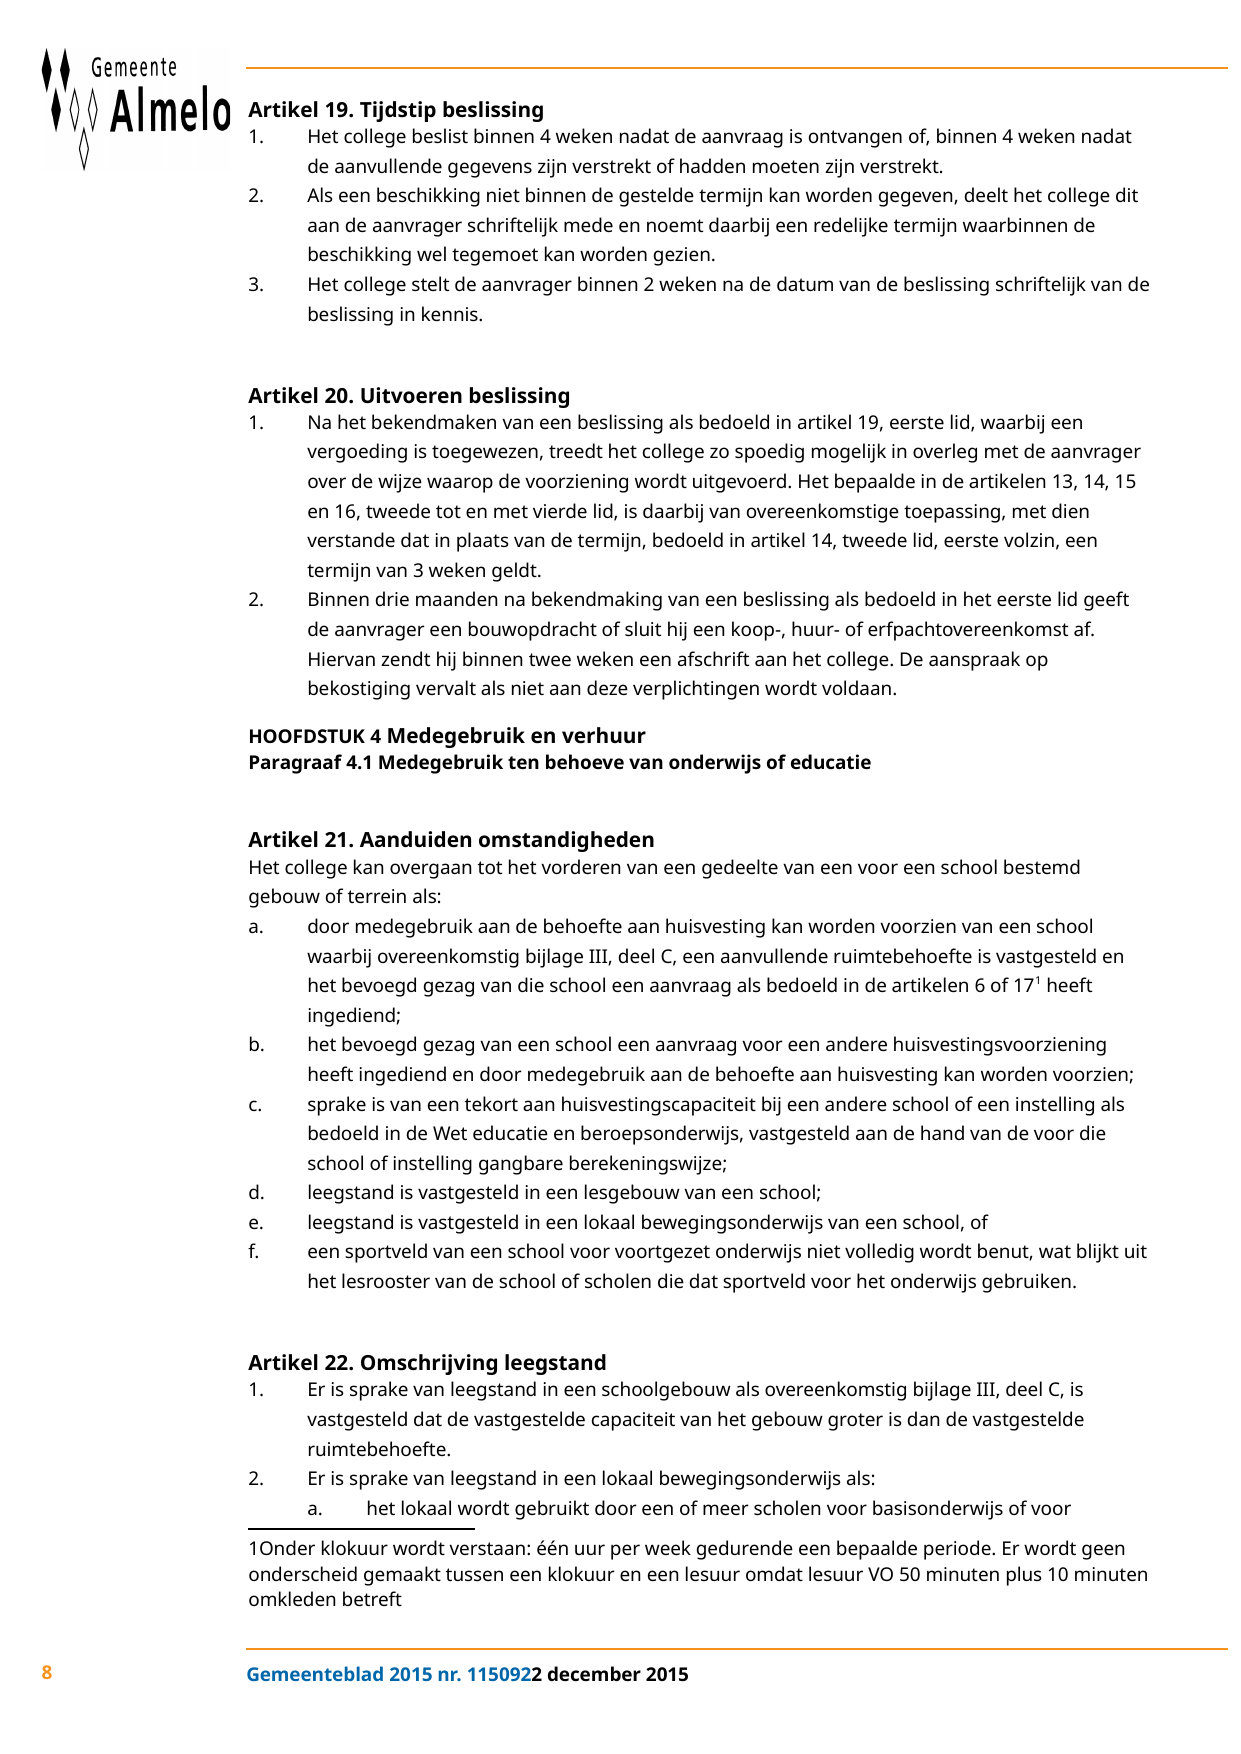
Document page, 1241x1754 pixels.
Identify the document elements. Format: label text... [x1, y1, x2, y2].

text Artikel 19. Tijdstip beslissing [248, 95, 1152, 123]
text HOOFDSTUK 4 Medegebruik en verhuur [248, 721, 1152, 749]
list Het college beslist binnen 4 weken nadat de aanvraag is ontvangen of, binnen 4 weken nadat de aanvullende gegevens zijn verstrekt of hadden moeten zijn verstrekt. [248, 123, 1152, 178]
text Artikel 22. Omschrijving leegstand [248, 1348, 1152, 1377]
text Artikel 21. Aanduiden omstandigheden [248, 826, 1152, 854]
list Onder klokuur wordt verstaan: één uur per week gedurende een bepaalde periode. Er wordt geen onderscheid gemaakt tussen een klokuur en een lesuur omdat lesuur VO 50 minuten plus 10 minuten omkleden betreft [248, 1535, 1152, 1612]
list Er is sprake van leegstand in een lokaal bewegingsonderwijs als: [248, 1465, 1152, 1491]
picture [41, 47, 231, 172]
list een sportveld van een school voor voortgezet onderwijs niet volledig wordt benut, wat blijkt uit het lesrooster van de school of scholen die dat sportveld voor het onderwijs gebruiken. [248, 1239, 1152, 1294]
text Artikel 20. Uitvoeren beslissing [248, 381, 1152, 409]
list het bevoegd gezag van een school een aanvraag voor een andere huisvestingsvoorziening heeft ingediend en door medegebruik aan de behoefte aan huisvesting kan worden voorzien; [248, 1032, 1152, 1087]
list leegstand is vastgesteld in een lesgebouw van een school; [248, 1179, 1152, 1205]
list Binnen drie maanden na bekendmaking van een beslissing als bedoeld in het eerste lid geeft de aanvrager een bouwopdracht of sluit hij een koop-, huur- of erfpachtovereenkomst af. Hiervan zendt hij binnen twee weken een afschrift aan het college. De aanspraak op bekostiging vervalt als niet aan deze verplichtingen wordt voldaan. [248, 587, 1152, 701]
list leegstand is vastgesteld in een lokaal bewegingsonderwijs van een school, of [248, 1209, 1152, 1235]
list Na het bekendmaken van een beslissing als bedoeld in artikel 19, eerste lid, waarbij een vergoeding is toegewezen, treedt het college zo spoedig mogelijk in overleg met de aanvrager over de wijze waarop de voorziening wordt uitgevoerd. Het bepaalde in de artikelen 13, 14, 15 en 16, tweede tot en met vierde lid, is daarbij van overeenkomstige toepassing, met dien verstande dat in plaats van de termijn, bedoeld in artikel 14, tweede lid, eerste volzin, een termijn van 3 weken geldt. [248, 409, 1152, 583]
text Paragraaf 4.1 Medegebruik ten behoeve van onderwijs of educatie [248, 749, 1152, 775]
list door medegebruik aan de behoefte aan huisvesting kan worden voorzien van een school waarbij overeenkomstig bijlage III, deel C, een aanvullende ruimtebehoefte is vastgesteld en het bevoegd gezag van die school een aanvraag als bedoeld in de artikelen 6 of 17 heeft ingediend; [248, 913, 1152, 1028]
list Er is sprake van leegstand in een schoolgebouw als overeenkomstig bijlage III, deel C, is vastgesteld dat de vastgestelde capaciteit van het gebouw groter is dan de vastgestelde ruimtebehoefte. [248, 1377, 1152, 1462]
text Het college kan overgaan tot het vorderen van een gedeelte van een voor een school bestemd gebouw of terrein als: [248, 854, 1152, 909]
list sprake is van een tekort aan huisvestingscapaciteit bij een andere school of een instelling als bedoeld in de Wet educatie en beroepsonderwijs, vastgesteld aan de hand van de voor die school of instelling gangbare berekeningswijze; [248, 1091, 1152, 1176]
list Als een beschikking niet binnen de gestelde termijn kan worden gegeven, deelt het college dit aan de aanvrager schriftelijk mede en noemt daarbij een redelijke termijn waarbinnen de beschikking wel tegemoet kan worden gezien. [248, 182, 1152, 267]
list het lokaal wordt gebruikt door een of meer scholen voor basisonderwijs of voor [307, 1495, 1152, 1521]
list Het college stelt de aanvrager binnen 2 weken na de datum van de beslissing schriftelijk van de beslissing in kennis. [248, 271, 1152, 326]
